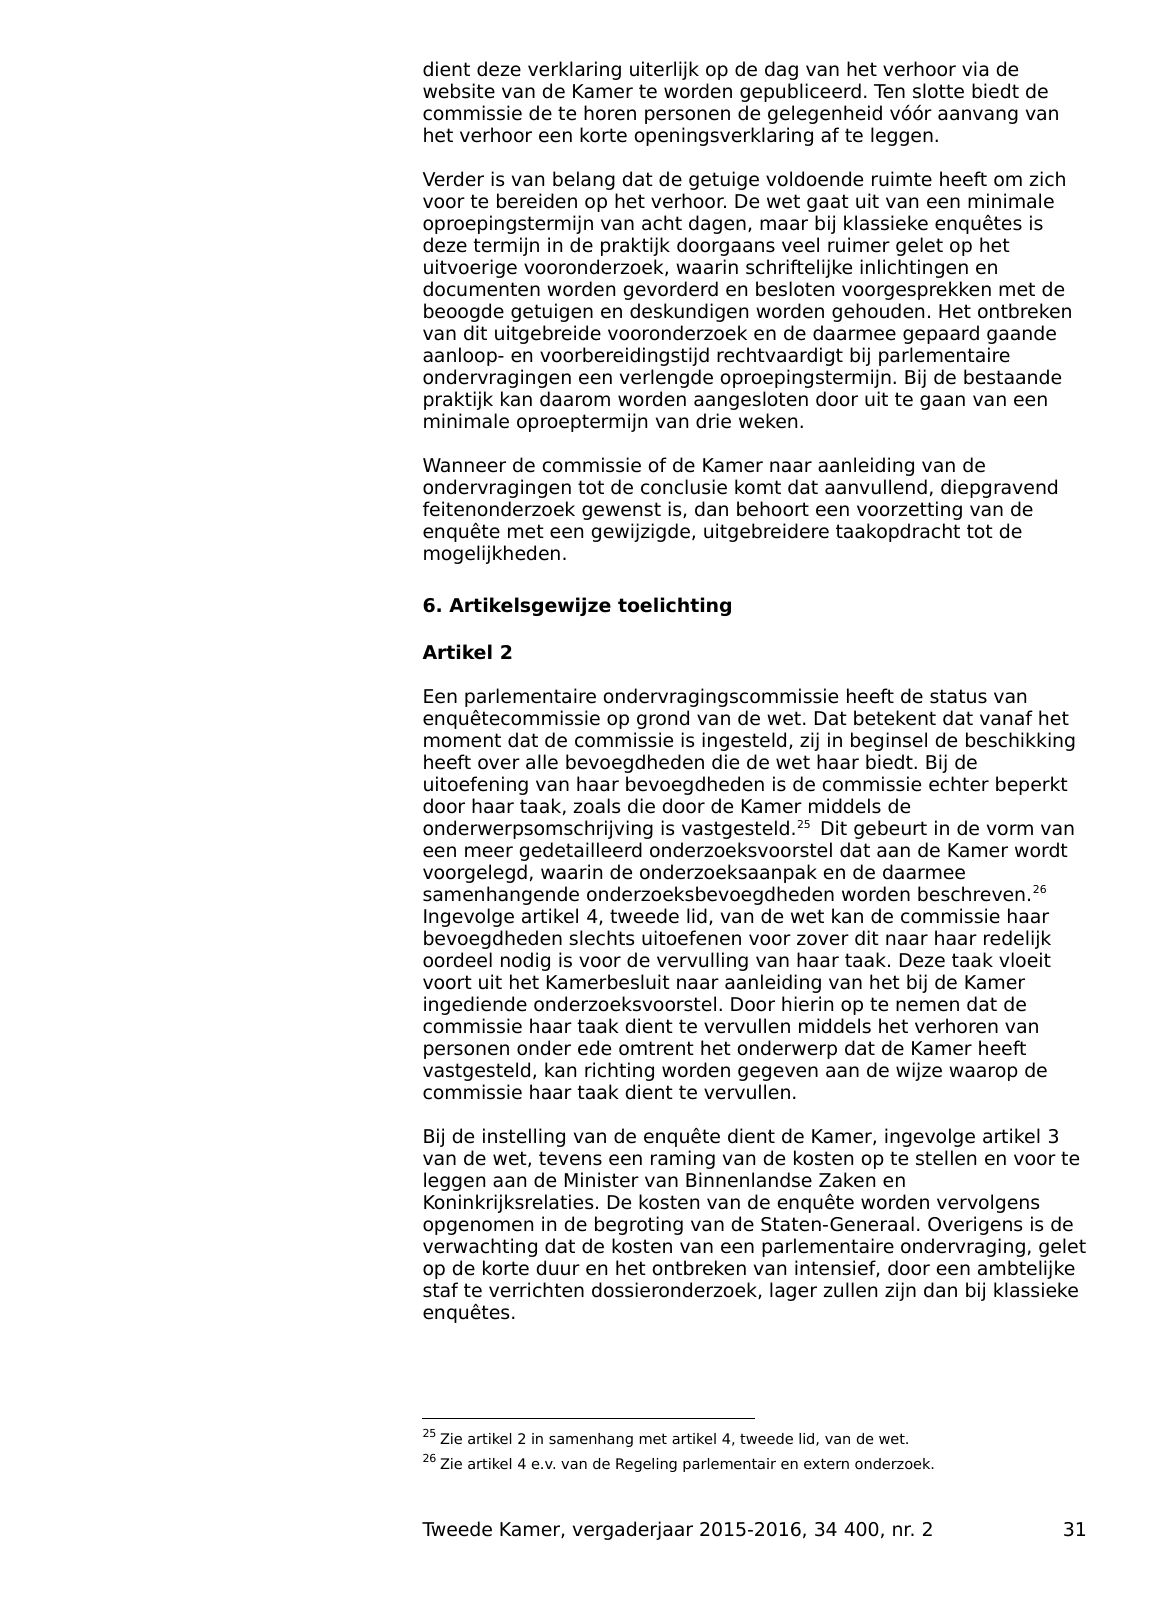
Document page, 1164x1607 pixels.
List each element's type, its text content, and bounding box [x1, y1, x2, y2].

text Zie artikel 2 in samenhang met artikel 4, tweede lid, van de wet. [422, 1427, 1087, 1449]
text Verder is van belang dat de getuige voldoende ruimte heeft om zich voor te bereiden op het verhoor. De wet gaat uit van een minimale oproepingstermijn van acht dagen, maar bij klassieke enquêtes is deze termijn in de praktijk doorgaans veel ruimer gelet op het uitvoerige vooronderzoek, waarin schriftelijke inlichtingen en documenten worden gevorderd en besloten voorgesprekken met de beoogde getuigen en deskundigen worden gehouden. Het ontbreken van dit uitgebreide vooronderzoek en de daarmee gepaard gaande aanloop- en voorbereidingstijd rechtvaardigt bij parlementaire ondervragingen een verlengde oproepingstermijn. Bij de bestaande praktijk kan daarom worden aangesloten door uit te gaan van een minimale oproeptermijn van drie weken. [422, 169, 1087, 433]
subtitle Artikel 2 [422, 642, 1087, 664]
text Zie artikel 4 e.v. van de Regeling parlementair en extern onderzoek. [422, 1452, 1087, 1474]
subtitle 6. Artikelsgewijze toelichting [422, 595, 1087, 617]
text Wanneer de commissie of de Kamer naar aanleiding van de ondervragingen tot de conclusie komt dat aanvullend, diepgravend feitenonderzoek gewenst is, dan behoort een voorzetting van de enquête met een gewijzigde, uitgebreidere taakopdracht tot de mogelijkheden. [422, 455, 1087, 565]
text dient deze verklaring uiterlijk op de dag van het verhoor via de website van de Kamer te worden gepubliceerd. Ten slotte biedt de commissie de te horen personen de gelegenheid vóór aanvang van het verhoor een korte openingsverklaring af te leggen. [422, 59, 1087, 147]
text Bij de instelling van de enquête dient de Kamer, ingevolge artikel 3 van de wet, tevens een raming van de kosten op te stellen en voor te leggen aan de Minister van Binnenlandse Zaken en Koninkrijksrelaties. De kosten van de enquête worden vervolgens opgenomen in de begroting van de Staten-Generaal. Overigens is de verwachting dat de kosten van een parlementaire ondervraging, gelet op de korte duur en het ontbreken van intensief, door een ambtelijke staf te verrichten dossieronderzoek, lager zullen zijn dan bij klassieke enquêtes. [422, 1126, 1087, 1324]
text Een parlementaire ondervragingscommissie heeft de status van enquêtecommissie op grond van de wet. Dat betekent dat vanaf het moment dat de commissie is ingesteld, zij in beginsel de beschikking heeft over alle bevoegdheden die de wet haar biedt. Bij de uitoefening van haar bevoegdheden is de commissie echter beperkt door haar taak, zoals die door de Kamer middels de onderwerpsomschrijving is vastgesteld. Dit gebeurt in de vorm van een meer gedetailleerd onderzoeksvoorstel dat aan de Kamer wordt voorgelegd, waarin de onderzoeksaanpak en de daarmee samenhangende onderzoeksbevoegdheden worden beschreven. Ingevolge artikel 4, tweede lid, van de wet kan de commissie haar bevoegdheden slechts uitoefenen voor zover dit naar haar redelijk oordeel nodig is voor de vervulling van haar taak. Deze taak vloeit voort uit het Kamerbesluit naar aanleiding van het bij de Kamer ingediende onderzoeksvoorstel. Door hierin op te nemen dat de commissie haar taak dient te vervullen middels het verhoren van personen onder ede omtrent het onderwerp dat de Kamer heeft vastgesteld, kan richting worden gegeven aan de wijze waarop de commissie haar taak dient te vervullen. [422, 686, 1087, 1104]
